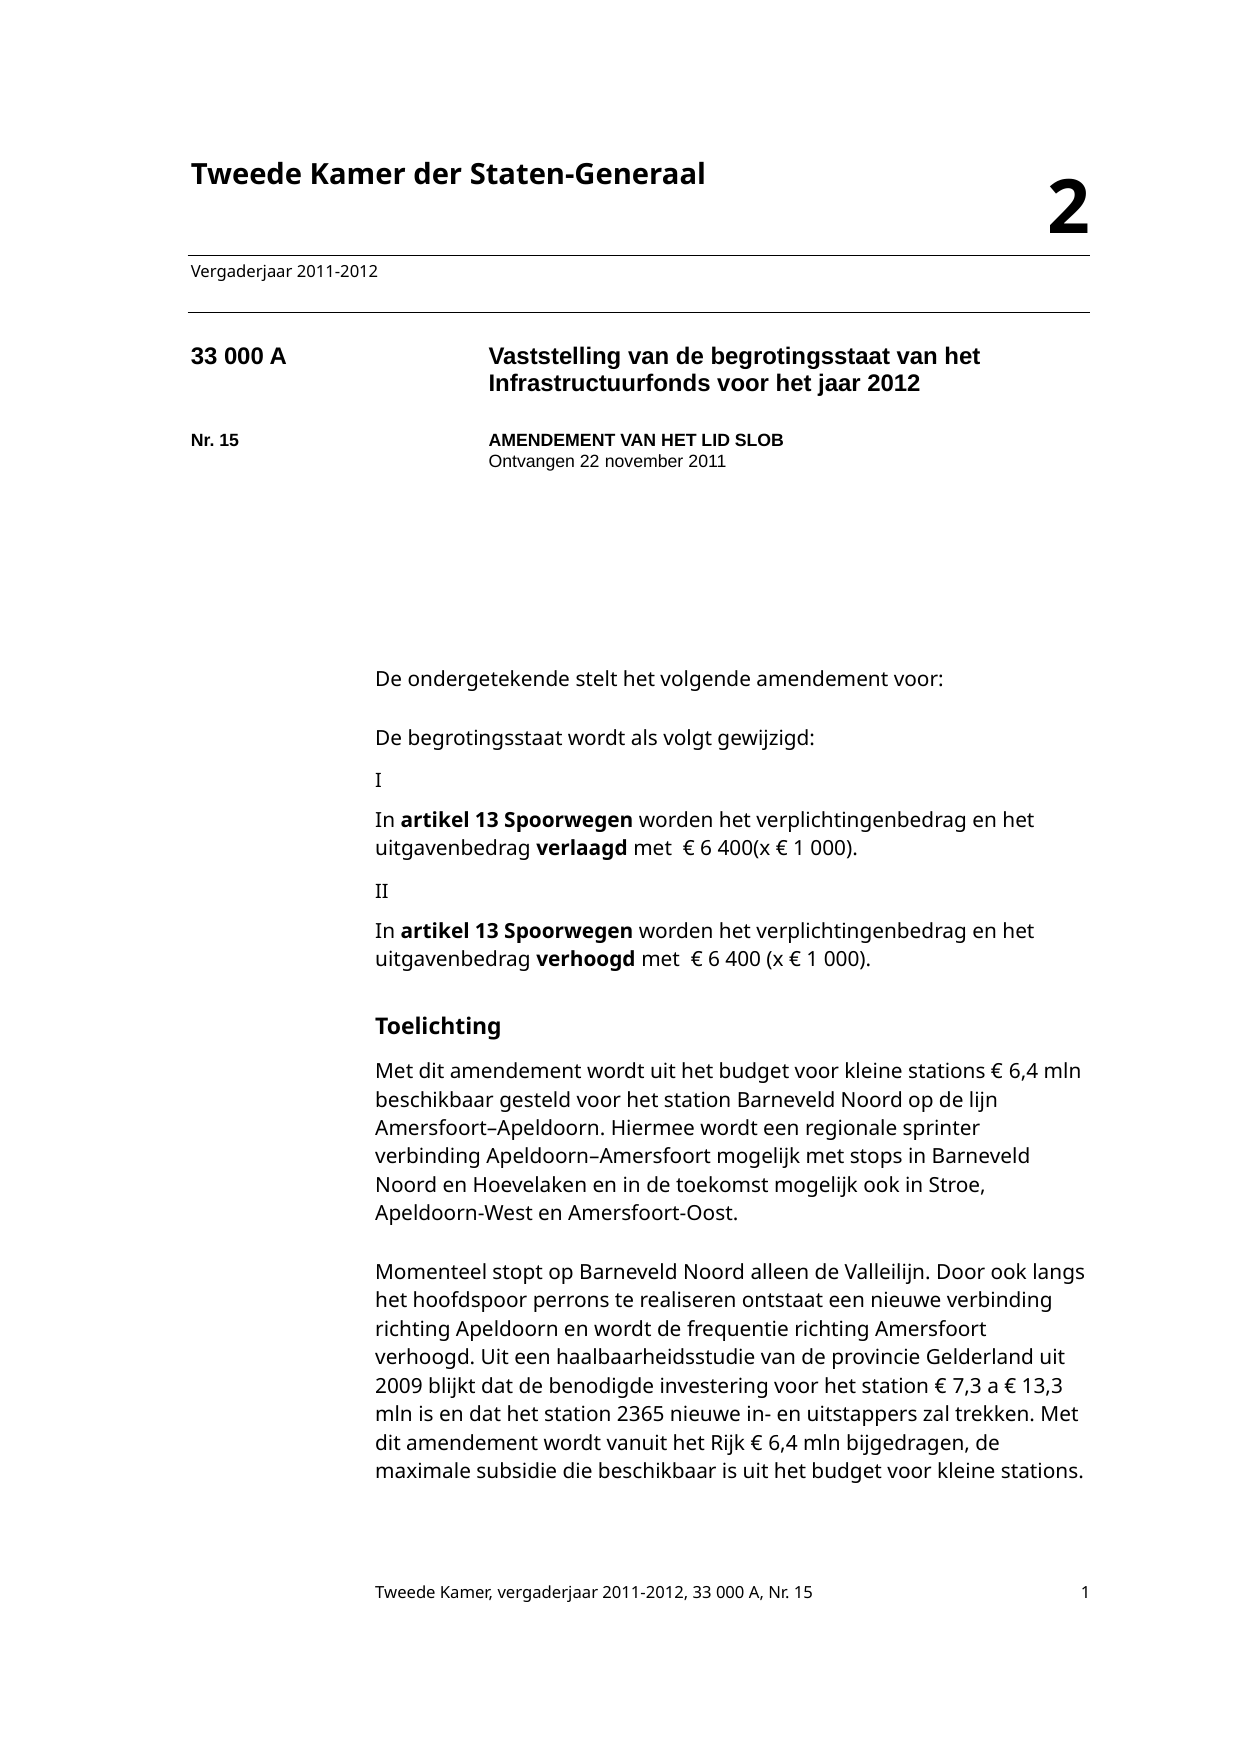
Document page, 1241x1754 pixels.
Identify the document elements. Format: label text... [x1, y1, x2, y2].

table_cell Nr. 15 [188, 427, 485, 546]
table_cell 33 000 A [188, 339, 485, 427]
text Momenteel stopt op Barneveld Noord alleen de Valleilijn. Door ook langs het hoofdspoor perrons te realiseren ontstaat een nieuwe verbinding richting Apeldoorn en wordt de frequentie richting Amersfoort verhoogd. Uit een haalbaarheidsstudie van de provincie Gelderland uit 2009 blijkt dat de benodigde investering voor het station € 7,3 a € 13,3 mln is en dat het station 2365 nieuwe in- en uitstappers zal trekken. Met dit amendement wordt vanuit het Rijk € 6,4 mln bijgedragen, de maximale subsidie die beschikbaar is uit het budget voor kleine stations. [375, 1257, 1090, 1484]
text De ondergetekende stelt het volgende amendement voor: [375, 664, 1090, 693]
text In artikel 13 Spoorwegen worden het verplichtingenbedrag en het uitgavenbedrag verhoogd met € 6 400 (x € 1 000). [375, 916, 1090, 973]
table_header Tweede Kamer der Staten-Generaal [188, 150, 909, 255]
text De begrotingsstaat wordt als volgt gewijzigd: [375, 723, 1090, 751]
text Met dit amendement wordt uit het budget voor kleine stations € 6,4 mln beschikbaar gesteld voor het station Barneveld Noord op de lijn Amersfoort–Apeldoorn. Hiermee wordt een regionale sprinter verbinding Apeldoorn–Amersfoort mogelijk met stops in Barneveld Noord en Hoevelaken en in de toekomst mogelijk ook in Stroe, Apeldoorn-West en Amersfoort-Oost. [375, 1056, 1090, 1227]
table_header 2 [910, 150, 1090, 255]
text I [375, 766, 1090, 793]
table_cell Vaststelling van de begrotingsstaat van het Infrastructuurfonds voor het jaar 2012 [485, 339, 1090, 427]
table_cell [485, 313, 1090, 339]
text II [375, 877, 1090, 904]
table_cell AMENDEMENT VAN HET LID SLOB Ontvangen 22 november 2011 [485, 427, 1090, 546]
subtitle Toelichting [375, 1010, 1090, 1041]
table_cell [188, 313, 485, 339]
table_cell Vergaderjaar 2011-2012 [188, 256, 485, 312]
text In artikel 13 Spoorwegen worden het verplichtingenbedrag en het uitgavenbedrag verlaagd met € 6 400(x € 1 000). [375, 805, 1090, 862]
table_cell [485, 256, 1090, 312]
